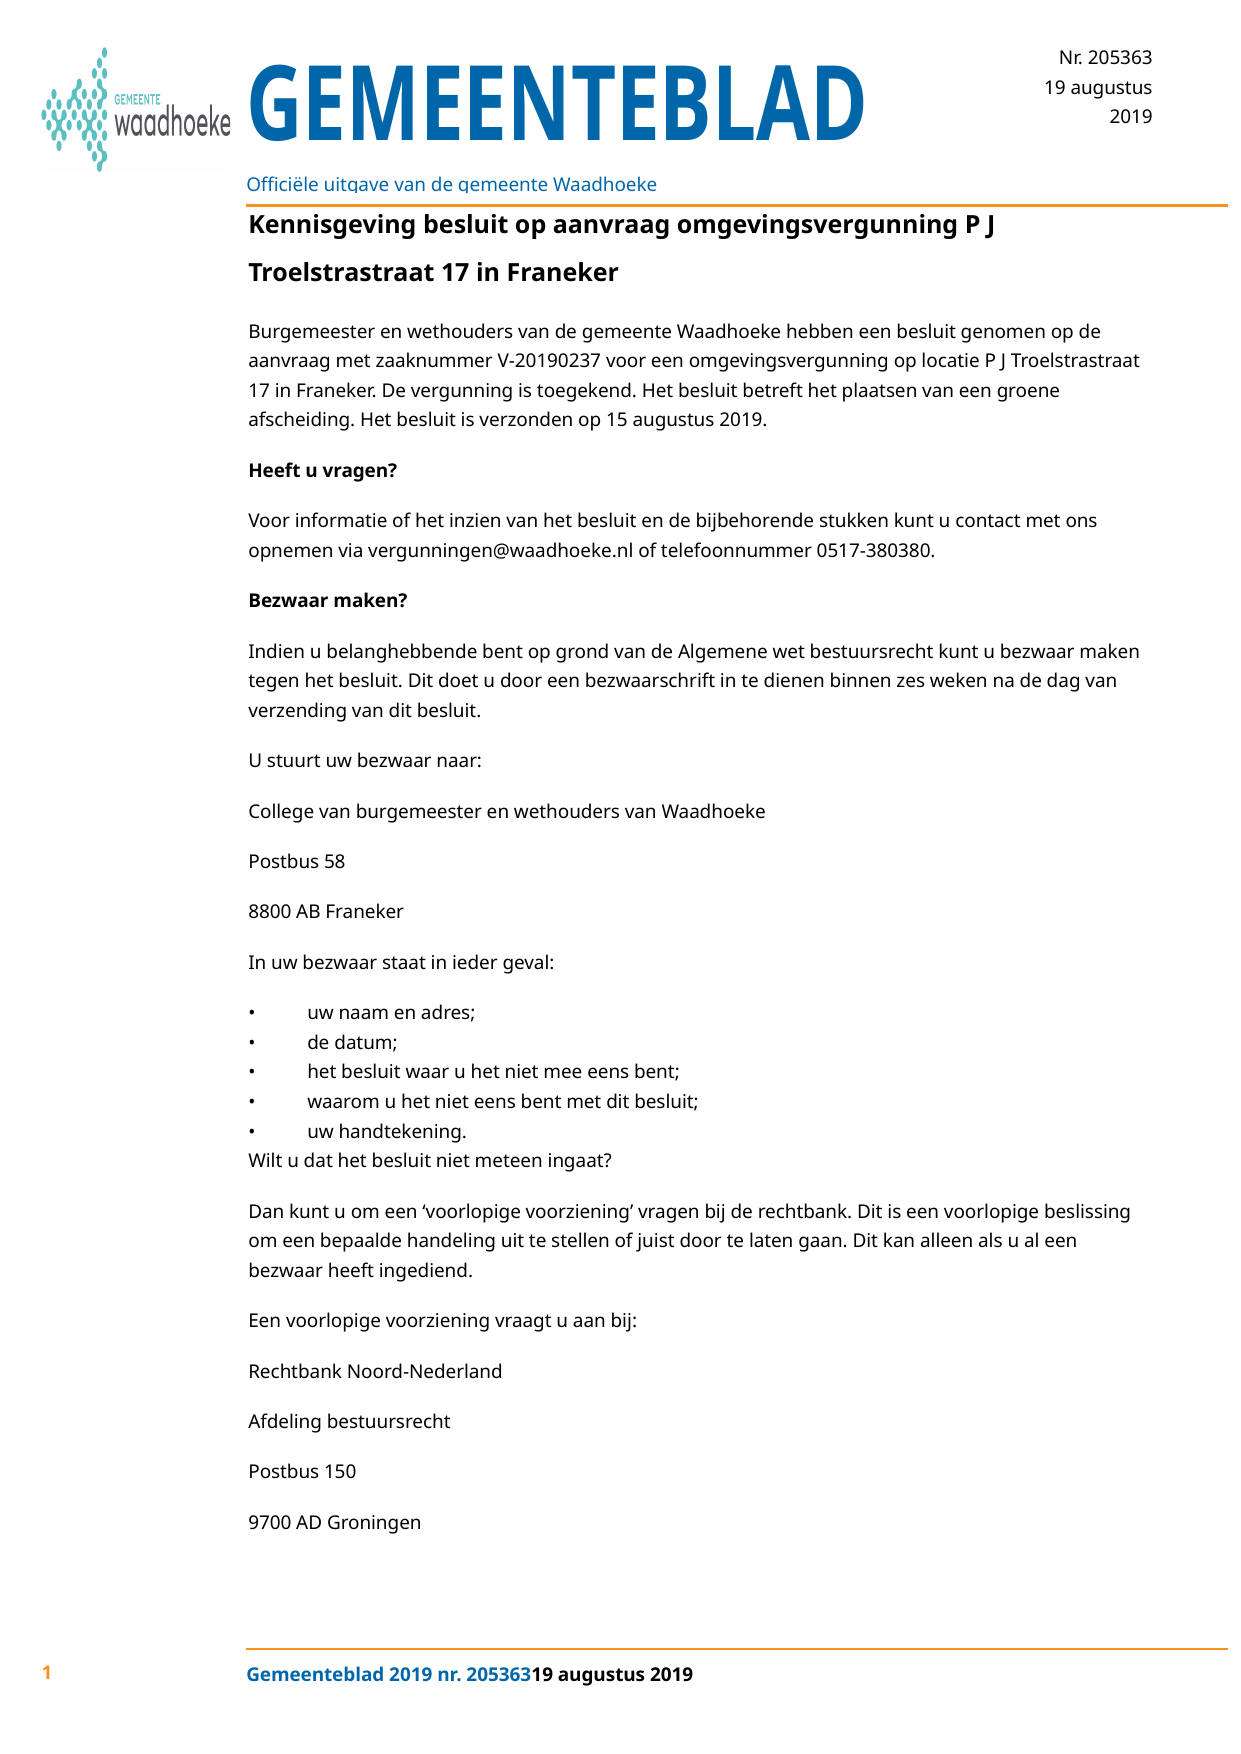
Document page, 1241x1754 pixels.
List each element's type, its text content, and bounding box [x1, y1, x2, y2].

text 9700 AD Groningen [248, 1509, 1152, 1535]
text In uw bezwaar staat in ieder geval: [248, 949, 1152, 975]
text Kennisgeving besluit op aanvraag omgevingsvergunning P J Troelstrastraat 17 in Franeker [248, 207, 1152, 288]
text Postbus 58 [248, 848, 1152, 874]
text Afdeling bestuursrecht [248, 1408, 1152, 1434]
text Indien u belanghebbende bent op grond van de Algemene wet bestuursrecht kunt u bezwaar maken tegen het besluit. Dit doet u door een bezwaarschrift in te dienen binnen zes weken na de dag van verzending van dit besluit. [248, 638, 1152, 723]
list de datum; [248, 1029, 1152, 1055]
text U stuurt uw bezwaar naar: [248, 747, 1152, 773]
list uw naam en adres; [248, 999, 1152, 1025]
list waarom u het niet eens bent met dit besluit; [248, 1088, 1152, 1114]
text College van burgemeester en wethouders van Waadhoeke [248, 798, 1152, 824]
text Bezwaar maken? [248, 587, 1152, 613]
text Heeft u vragen? [248, 457, 1152, 483]
text Burgemeester en wethouders van de gemeente Waadhoeke hebben een besluit genomen op de aanvraag met zaaknummer V-20190237 voor een omgevingsvergunning op locatie P J Troelstrastraat 17 in Franeker. De vergunning is toegekend. Het besluit betreft het plaatsen van een groene afscheiding. Het besluit is verzonden op 15 augustus 2019. [248, 318, 1152, 432]
text Wilt u dat het besluit niet meteen ingaat? [248, 1147, 1152, 1173]
text 8800 AB Franeker [248, 899, 1152, 924]
text Dan kunt u om een ‘voorlopige voorziening’ vragen bij de rechtbank. Dit is een voorlopige beslissing om een bepaalde handeling uit te stellen of juist door te laten gaan. Dit kan alleen als u al een bezwaar heeft ingediend. [248, 1198, 1152, 1283]
list het besluit waar u het niet mee eens bent; [248, 1059, 1152, 1084]
picture [41, 47, 231, 172]
list uw handtekening. [248, 1118, 1152, 1144]
text Voor informatie of het inzien van het besluit en de bijbehorende stukken kunt u contact met ons opnemen via vergunningen@waadhoeke.nl of telefoonnummer 0517-380380. [248, 507, 1152, 563]
text Een voorlopige voorziening vraagt u aan bij: [248, 1307, 1152, 1333]
text Rechtbank Noord-Nederland [248, 1358, 1152, 1384]
text Postbus 150 [248, 1459, 1152, 1484]
